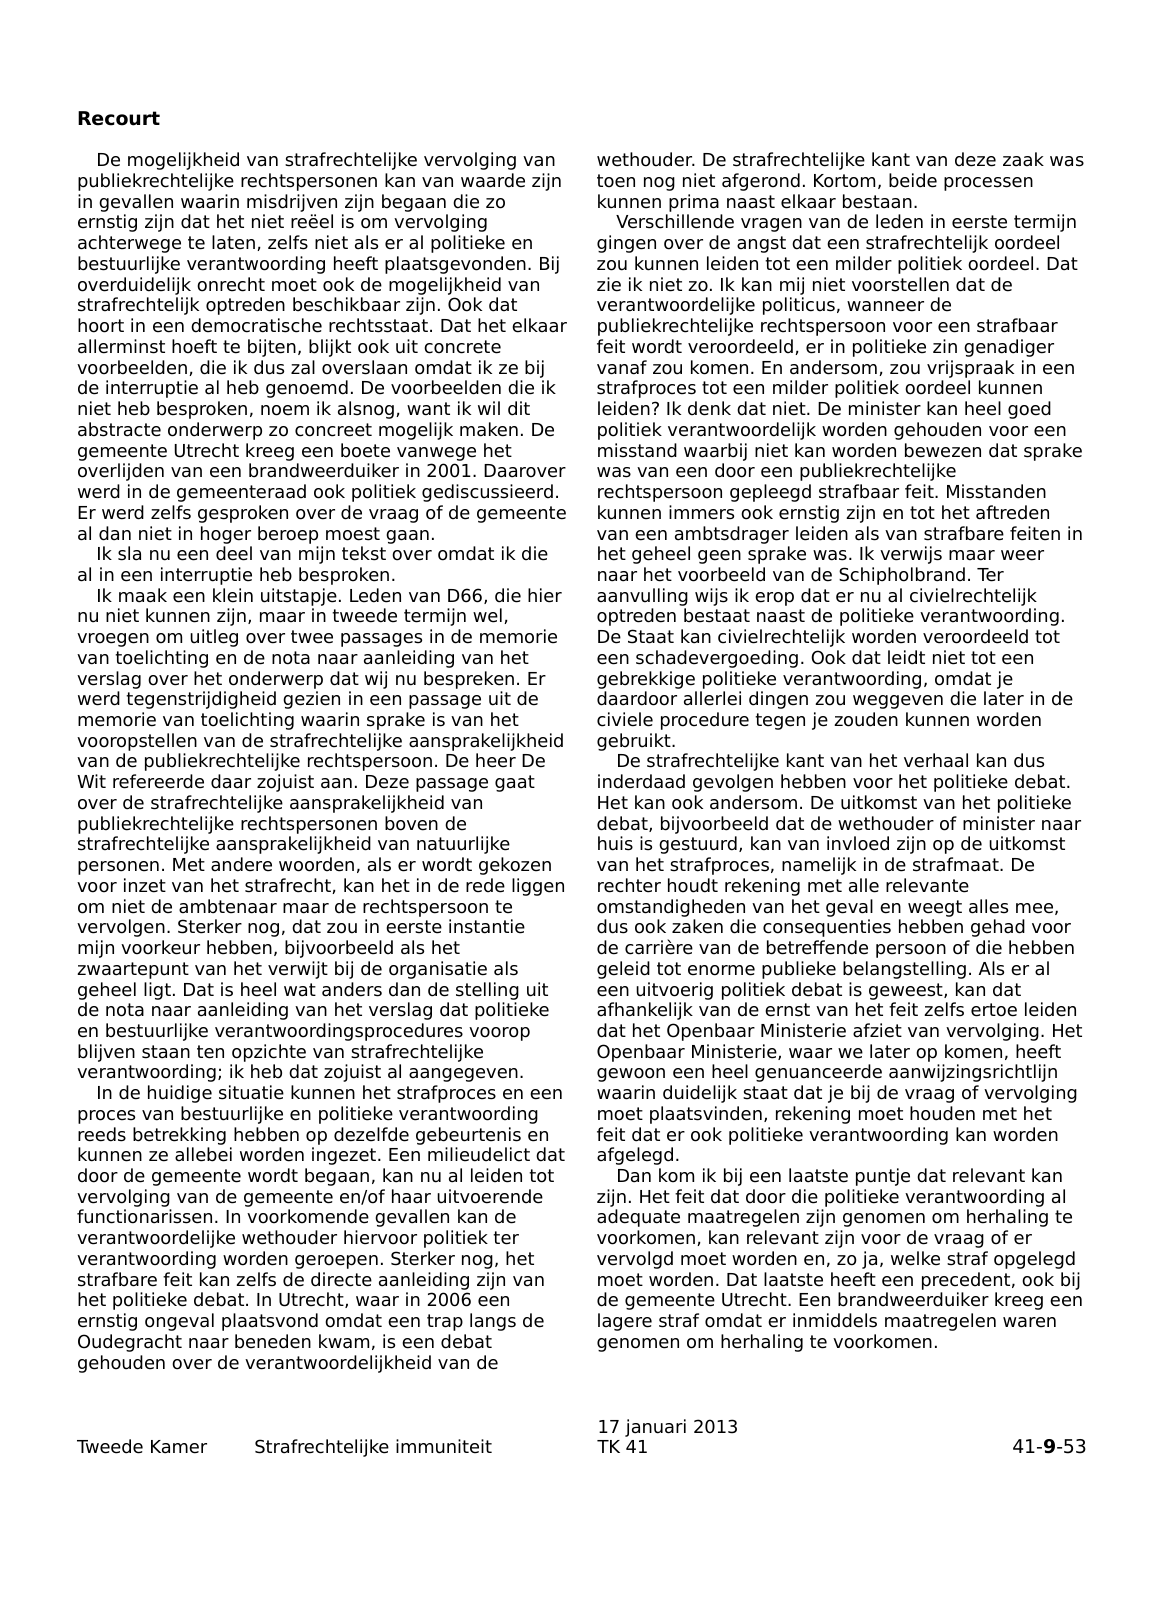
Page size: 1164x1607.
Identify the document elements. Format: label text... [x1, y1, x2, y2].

text Ik maak een klein uitstapje. Leden van D66, die hier nu niet kunnen zijn, maar in tweede termijn wel, vroegen om uitleg over twee passages in de memorie van toelichting en de nota naar aanleiding van het verslag over het onderwerp dat wij nu bespreken. Er werd tegenstrijdigheid gezien in een passage uit de memorie van toelichting waarin sprake is van het vooropstellen van de strafrechtelijke aansprakelijkheid van de publiekrechtelijke rechtspersoon. De heer De Wit refereerde daar zojuist aan. Deze passage gaat over de strafrechtelijke aansprakelijkheid van publiekrechtelijke rechtspersonen boven de strafrechtelijke aansprakelijkheid van natuurlijke personen. Met andere woorden, als er wordt gekozen voor inzet van het strafrecht, kan het in de rede liggen om niet de ambtenaar maar de rechtspersoon te vervolgen. Sterker nog, dat zou in eerste instantie mijn voorkeur hebben, bijvoorbeeld als het zwaartepunt van het verwijt bij de organisatie als geheel ligt. Dat is heel wat anders dan de stelling uit de nota naar aanleiding van het verslag dat politieke en bestuurlijke verantwoordingsprocedures voorop blijven staan ten opzichte van strafrechtelijke verantwoording; ik heb dat zojuist al aangegeven. [77, 586, 567, 1083]
text Verschillende vragen van de leden in eerste termijn gingen over de angst dat een strafrechtelijk oordeel zou kunnen leiden tot een milder politiek oordeel. Dat zie ik niet zo. Ik kan mij niet voorstellen dat de verantwoordelijke politicus, wanneer de publiekrechtelijke rechtspersoon voor een strafbaar feit wordt veroordeeld, er in politieke zin genadiger vanaf zou komen. En andersom, zou vrijspraak in een strafproces tot een milder politiek oordeel kunnen leiden? Ik denk dat niet. De minister kan heel goed politiek verantwoordelijk worden gehouden voor een misstand waarbij niet kan worden bewezen dat sprake was van een door een publiekrechtelijke rechtspersoon gepleegd strafbaar feit. Misstanden kunnen immers ook ernstig zijn en tot het aftreden van een ambtsdrager leiden als van strafbare feiten in het geheel geen sprake was. Ik verwijs maar weer naar het voorbeeld van de Schipholbrand. Ter aanvulling wijs ik erop dat er nu al civielrechtelijk optreden bestaat naast de politieke verantwoording. De Staat kan civielrechtelijk worden veroordeeld tot een schadevergoeding. Ook dat leidt niet tot een gebrekkige politieke verantwoording, omdat je daardoor allerlei dingen zou weggeven die later in de civiele procedure tegen je zouden kunnen worden gebruikt. [596, 212, 1087, 751]
text De strafrechtelijke kant van het verhaal kan dus inderdaad gevolgen hebben voor het politieke debat. Het kan ook andersom. De uitkomst van het politieke debat, bijvoorbeeld dat de wethouder of minister naar huis is gestuurd, kan van invloed zijn op de uitkomst van het strafproces, namelijk in de strafmaat. De rechter houdt rekening met alle relevante omstandigheden van het geval en weegt alles mee, dus ook zaken die consequenties hebben gehad voor de carrière van de betreffende persoon of die hebben geleid tot enorme publieke belangstelling. Als er al een uitvoerig politiek debat is geweest, kan dat afhankelijk van de ernst van het feit zelfs ertoe leiden dat het Openbaar Ministerie afziet van vervolging. Het Openbaar Ministerie, waar we later op komen, heeft gewoon een heel genuanceerde aanwijzingsrichtlijn waarin duidelijk staat dat je bij de vraag of vervolging moet plaatsvinden, rekening moet houden met het feit dat er ook politieke verantwoording kan worden afgelegd. [596, 751, 1087, 1166]
text Dan kom ik bij een laatste puntje dat relevant kan zijn. Het feit dat door die politieke verantwoording al adequate maatregelen zijn genomen om herhaling te voorkomen, kan relevant zijn voor de vraag of er vervolgd moet worden en, zo ja, welke straf opgelegd moet worden. Dat laatste heeft een precedent, ook bij de gemeente Utrecht. Een brandweerduiker kreeg een lagere straf omdat er inmiddels maatregelen waren genomen om herhaling te voorkomen. [596, 1166, 1087, 1352]
text In de huidige situatie kunnen het strafproces en een proces van bestuurlijke en politieke verantwoording reeds betrekking hebben op dezelfde gebeurtenis en kunnen ze allebei worden ingezet. Een milieudelict dat door de gemeente wordt begaan, kan nu al leiden tot vervolging van de gemeente en/of haar uitvoerende functionarissen. In voorkomende gevallen kan de verantwoordelijke wethouder hiervoor politiek ter verantwoording worden geroepen. Sterker nog, het strafbare feit kan zelfs de directe aanleiding zijn van het politieke debat. In Utrecht, waar in 2006 een ernstig ongeval plaatsvond omdat een trap langs de Oudegracht naar beneden kwam, is een debat gehouden over de verantwoordelijkheid van de [77, 1083, 567, 1373]
text Ik sla nu een deel van mijn tekst over omdat ik die al in een interruptie heb besproken. [77, 544, 567, 586]
text De mogelijkheid van strafrechtelijke vervolging van publiekrechtelijke rechtspersonen kan van waarde zijn in gevallen waarin misdrijven zijn begaan die zo ernstig zijn dat het niet reëel is om vervolging achterwege te laten, zelfs niet als er al politieke en bestuurlijke verantwoording heeft plaatsgevonden. Bij overduidelijk onrecht moet ook de mogelijkheid van strafrechtelijk optreden beschikbaar zijn. Ook dat hoort in een democratische rechtsstaat. Dat het elkaar allerminst hoeft te bijten, blijkt ook uit concrete voorbeelden, die ik dus zal overslaan omdat ik ze bij de interruptie al heb genoemd. De voorbeelden die ik niet heb besproken, noem ik alsnog, want ik wil dit abstracte onderwerp zo concreet mogelijk maken. De gemeente Utrecht kreeg een boete vanwege het overlijden van een brandweerduiker in 2001. Daarover werd in de gemeenteraad ook politiek gediscussieerd. Er werd zelfs gesproken over de vraag of de gemeente al dan niet in hoger beroep moest gaan. [77, 150, 567, 544]
text wethouder. De strafrechtelijke kant van deze zaak was toen nog niet afgerond. Kortom, beide processen kunnen prima naast elkaar bestaan. [596, 150, 1087, 212]
